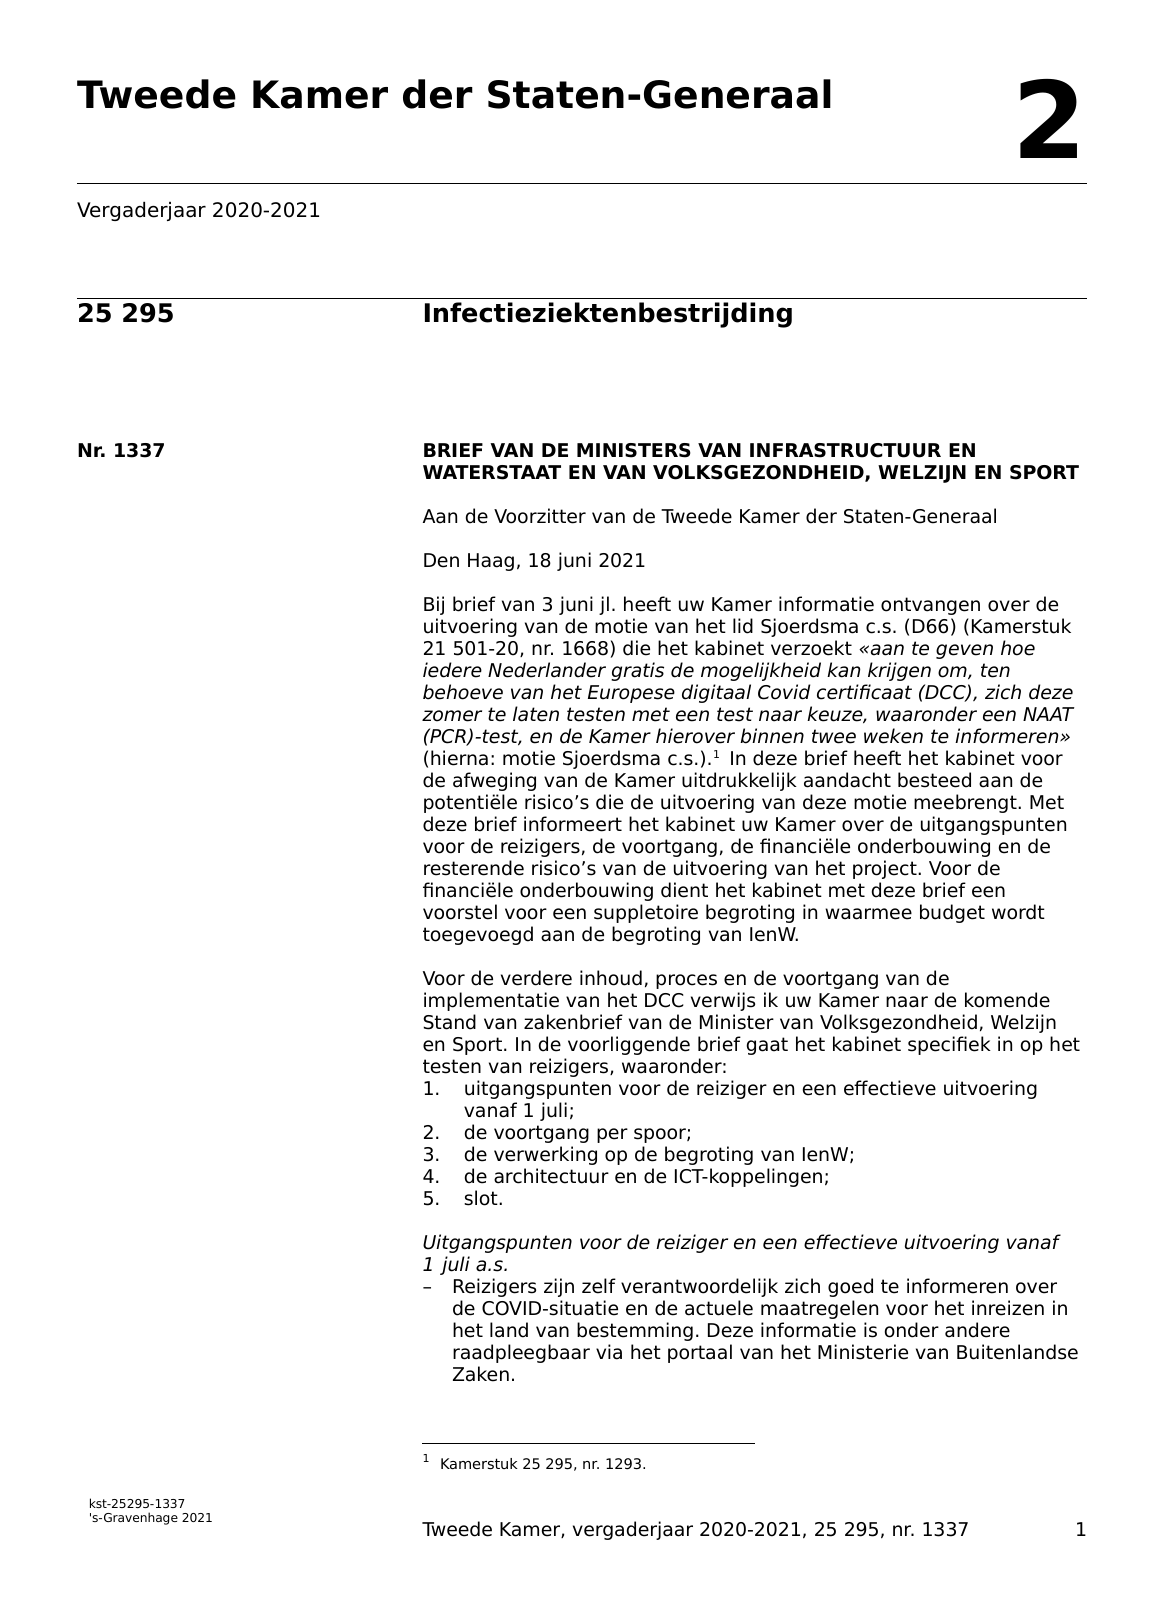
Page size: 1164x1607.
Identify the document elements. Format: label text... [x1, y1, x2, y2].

text Kamerstuk 25 295, nr. 1293. [422, 1452, 1087, 1474]
text Aan de Voorzitter van de Tweede Kamer der Staten-Generaal [422, 506, 1087, 528]
text 3. de verwerking op de begroting van IenW; [422, 1144, 1087, 1166]
table_cell Vergaderjaar 2020-2021 [77, 184, 1087, 298]
text kst-25295-1337 [88, 1497, 323, 1511]
text 5. slot. [422, 1188, 1087, 1210]
table_header Tweede Kamer der Staten-Generaal [77, 59, 886, 183]
subtitle 25 295 Infectieziektenbestrijding [77, 299, 1087, 329]
text 2. de voortgang per spoor; [422, 1122, 1087, 1144]
text Den Haag, 18 juni 2021 [422, 550, 1087, 572]
text 1. uitgangspunten voor de reiziger en een effectieve uitvoering vanaf 1 juli; [422, 1078, 1087, 1122]
text – Reizigers zijn zelf verantwoordelijk zich goed te informeren over de COVID-situatie en de actuele maatregelen voor het inreizen in het land van bestemming. Deze informatie is onder andere raadpleegbaar via het portaal van het Ministerie van Buitenlandse Zaken. [422, 1276, 1087, 1386]
table_header 2 [886, 59, 1087, 183]
text Uitgangspunten voor de reiziger en een effectieve uitvoering vanaf 1 juli a.s. [422, 1232, 1087, 1276]
subtitle Nr. 1337 BRIEF VAN DE MINISTERS VAN INFRASTRUCTUUR EN WATERSTAAT EN VAN VOLKSGEZONDHEID, WELZIJN EN SPORT [77, 440, 1087, 484]
text 4. de architectuur en de ICT-koppelingen; [422, 1166, 1087, 1188]
text Bij brief van 3 juni jl. heeft uw Kamer informatie ontvangen over de uitvoering van de motie van het lid Sjoerdsma c.s. (D66) (Kamerstuk 21 501-20, nr. 1668) die het kabinet verzoekt «aan te geven hoe iedere Nederlander gratis de mogelijkheid kan krijgen om, ten behoeve van het Europese digitaal Covid certificaat (DCC), zich deze zomer te laten testen met een test naar keuze, waaronder een NAAT (PCR)-test, en de Kamer hierover binnen twee weken te informeren» (hierna: motie Sjoerdsma c.s.). In deze brief heeft het kabinet voor de afweging van de Kamer uitdrukkelijk aandacht besteed aan de potentiële risico’s die de uitvoering van deze motie meebrengt. Met deze brief informeert het kabinet uw Kamer over de uitgangspunten voor de reizigers, de voortgang, de financiële onderbouwing en de resterende risico’s van de uitvoering van het project. Voor de financiële onderbouwing dient het kabinet met deze brief een voorstel voor een suppletoire begroting in waarmee budget wordt toegevoegd aan de begroting van IenW. [422, 594, 1087, 946]
text 's-Gravenhage 2021 [88, 1511, 323, 1525]
text Voor de verdere inhoud, proces en de voortgang van de implementatie van het DCC verwijs ik uw Kamer naar de komende Stand van zakenbrief van de Minister van Volksgezondheid, Welzijn en Sport. In de voorliggende brief gaat het kabinet specifiek in op het testen van reizigers, waaronder: [422, 968, 1087, 1078]
